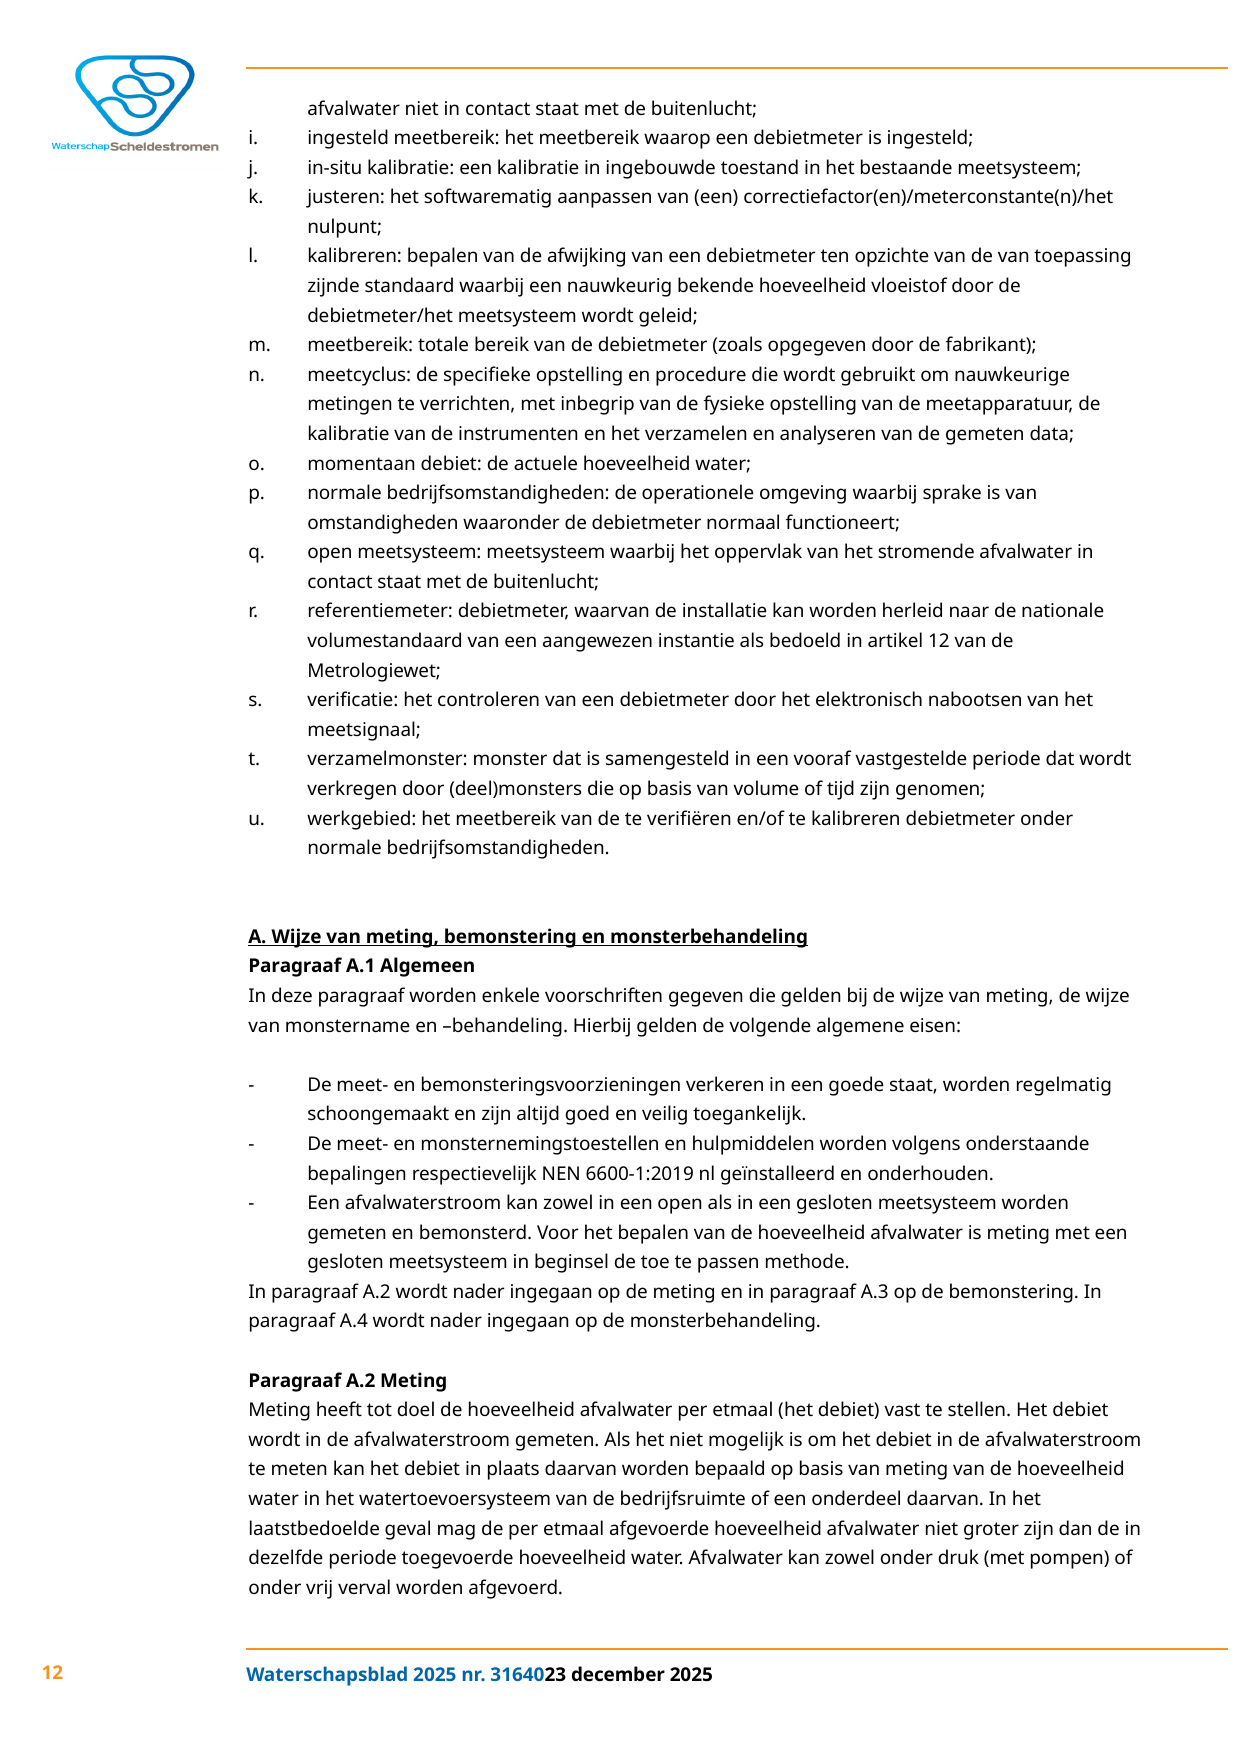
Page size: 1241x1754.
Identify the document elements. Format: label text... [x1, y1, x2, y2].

list meetcyclus: de specifieke opstelling en procedure die wordt gebruikt om nauwkeurige metingen te verrichten, met inbegrip van de fysieke opstelling van de meetapparatuur, de kalibratie van de instrumenten en het verzamelen en analyseren van de gemeten data; [248, 361, 1152, 446]
list justeren: het softwarematig aanpassen van (een) correctiefactor(en)/meterconstante(n)/het nulpunt; [248, 183, 1152, 239]
list referentiemeter: debietmeter, waarvan de installatie kan worden herleid naar de nationale volumestandaard van een aangewezen instantie als bedoeld in artikel 12 van de Metrologiewet; [248, 598, 1152, 683]
list ingesteld meetbereik: het meetbereik waarop een debietmeter is ingesteld; [248, 124, 1152, 150]
list werkgebied: het meetbereik van de te verifiëren en/of te kalibreren debietmeter onder normale bedrijfsomstandigheden. [248, 805, 1152, 860]
list verificatie: het controleren van een debietmeter door het elektronisch nabootsen van het meetsignaal; [248, 686, 1152, 742]
list momentaan debiet: de actuele hoeveelheid water; [248, 450, 1152, 476]
picture [41, 47, 231, 172]
list verzamelmonster: monster dat is samengesteld in een vooraf vastgestelde periode dat wordt verkregen door (deel)monsters die op basis van volume of tijd zijn genomen; [248, 746, 1152, 801]
text Paragraaf A.2 Meting [248, 1367, 1152, 1393]
text In deze paragraaf worden enkele voorschriften gegeven die gelden bij de wijze van meting, de wijze van monstername en –behandeling. Hierbij gelden de volgende algemene eisen: [248, 982, 1152, 1038]
text Meting heeft tot doel de hoeveelheid afvalwater per etmaal (het debiet) vast te stellen. Het debiet wordt in de afvalwaterstroom gemeten. Als het niet mogelijk is om het debiet in de afvalwaterstroom te meten kan het debiet in plaats daarvan worden bepaald op basis van meting van de hoeveelheid water in het watertoevoersysteem van de bedrijfsruimte of een onderdeel daarvan. In het laatstbedoelde geval mag de per etmaal afgevoerde hoeveelheid afvalwater niet groter zijn dan de in dezelfde periode toegevoerde hoeveelheid water. Afvalwater kan zowel onder druk (met pompen) of onder vrij verval worden afgevoerd. [248, 1396, 1152, 1600]
list in-situ kalibratie: een kalibratie in ingebouwde toestand in het bestaande meetsysteem; [248, 154, 1152, 180]
list De meet- en monsternemingstoestellen en hulpmiddelen worden volgens onderstaande bepalingen respectievelijk NEN 6600-1:2019 nl geïnstalleerd en onderhouden. [248, 1130, 1152, 1186]
list afvalwater niet in contact staat met de buitenlucht; [248, 95, 1152, 121]
list kalibreren: bepalen van de afwijking van een debietmeter ten opzichte van de van toepassing zijnde standaard waarbij een nauwkeurig bekende hoeveelheid vloeistof door de debietmeter/het meetsysteem wordt geleid; [248, 243, 1152, 328]
text A. Wijze van meting, bemonstering en monsterbehandeling [248, 923, 1152, 949]
text Paragraaf A.1 Algemeen [248, 953, 1152, 978]
list De meet- en bemonsteringsvoorzieningen verkeren in een goede staat, worden regelmatig schoongemaakt en zijn altijd goed en veilig toegankelijk. [248, 1071, 1152, 1126]
list meetbereik: totale bereik van de debietmeter (zoals opgegeven door de fabrikant); [248, 331, 1152, 357]
text In paragraaf A.2 wordt nader ingegaan op de meting en in paragraaf A.3 op de bemonstering. In paragraaf A.4 wordt nader ingegaan op de monsterbehandeling. [248, 1278, 1152, 1333]
list open meetsysteem: meetsysteem waarbij het oppervlak van het stromende afvalwater in contact staat met de buitenlucht; [248, 538, 1152, 594]
list normale bedrijfsomstandigheden: de operationele omgeving waarbij sprake is van omstandigheden waaronder de debietmeter normaal functioneert; [248, 479, 1152, 535]
list Een afvalwaterstroom kan zowel in een open als in een gesloten meetsysteem worden gemeten en bemonsterd. Voor het bepalen van de hoeveelheid afvalwater is meting met een gesloten meetsysteem in beginsel de toe te passen methode. [248, 1189, 1152, 1274]
